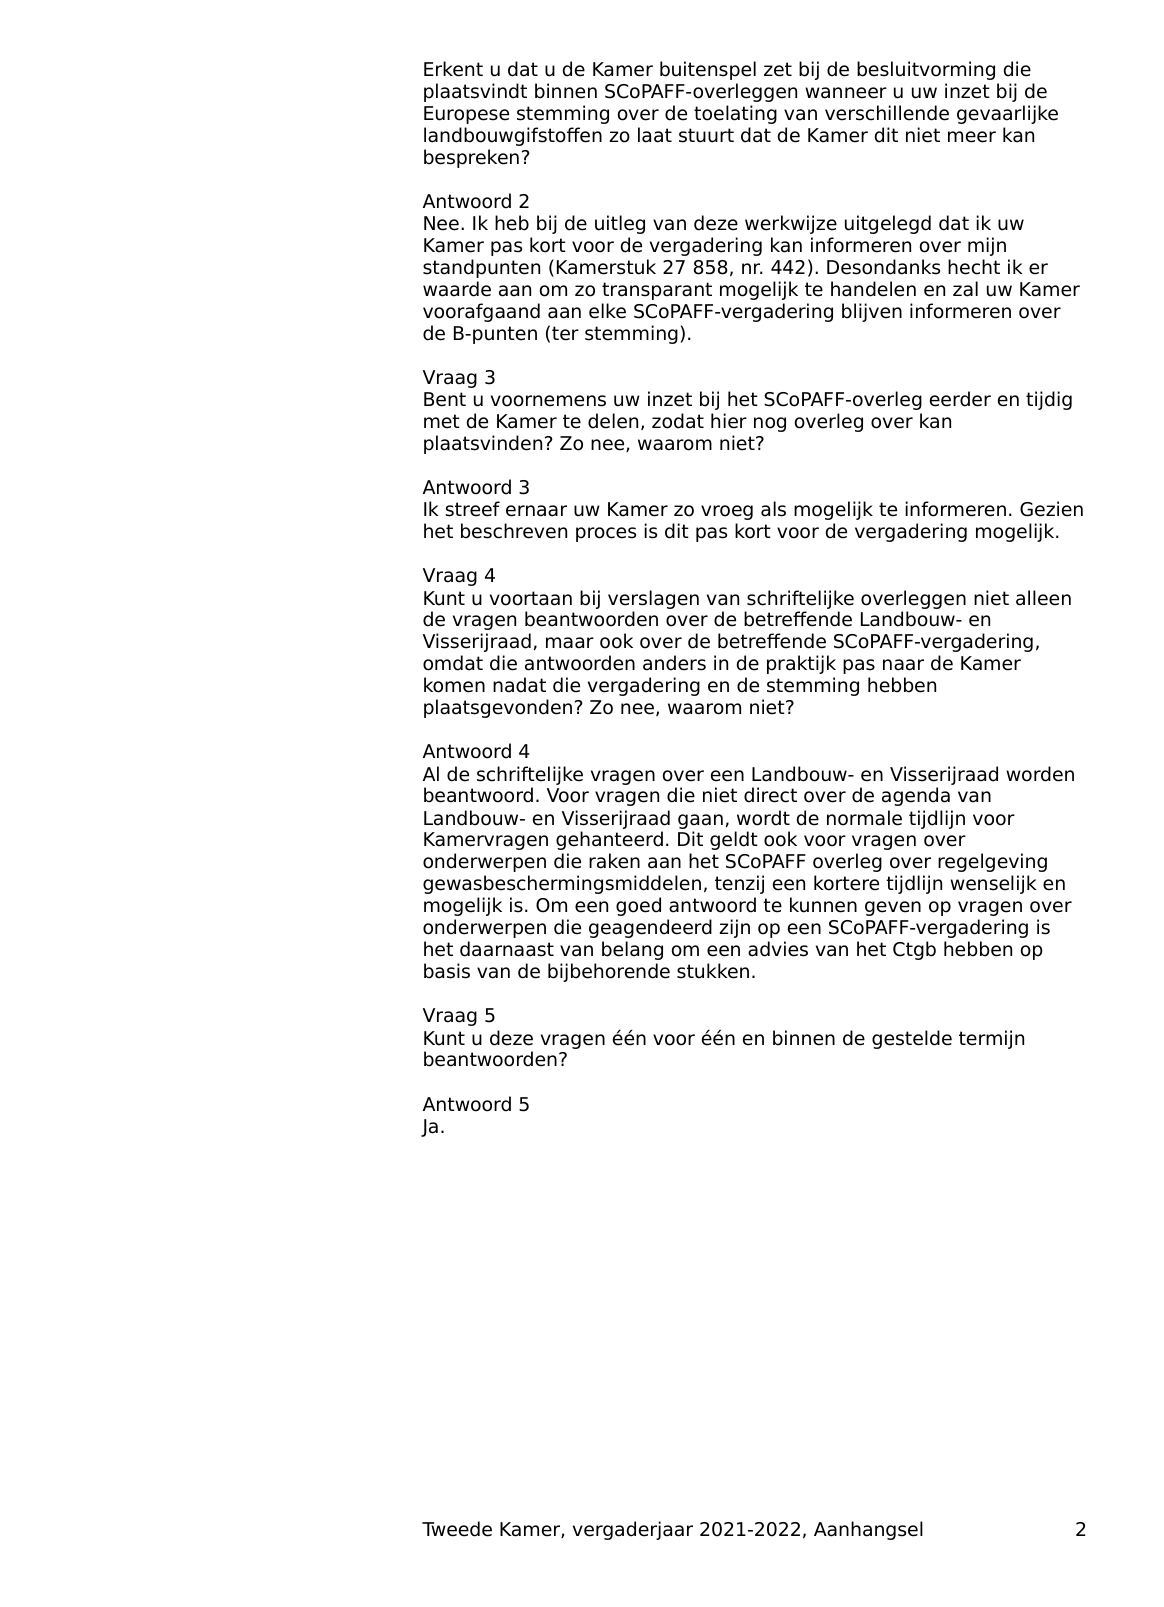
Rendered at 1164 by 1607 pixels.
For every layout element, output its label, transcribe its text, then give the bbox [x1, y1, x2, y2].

text Antwoord 4 [422, 741, 1087, 763]
text Antwoord 5 [422, 1093, 1087, 1116]
text Ja. [422, 1116, 1087, 1137]
text Kunt u voortaan bij verslagen van schriftelijke overleggen niet alleen de vragen beantwoorden over de betreffende Landbouw- en Visserijraad, maar ook over de betreffende SCoPAFF-vergadering, omdat die antwoorden anders in de praktijk pas naar de Kamer komen nadat die vergadering en de stemming hebben plaatsgevonden? Zo nee, waarom niet? [422, 587, 1087, 719]
text Antwoord 3 [422, 477, 1087, 499]
text Antwoord 2 [422, 191, 1087, 213]
text Al de schriftelijke vragen over een Landbouw- en Visserijraad worden beantwoord. Voor vragen die niet direct over de agenda van Landbouw- en Visserijraad gaan, wordt de normale tijdlijn voor Kamervragen gehanteerd. Dit geldt ook voor vragen over onderwerpen die raken aan het SCoPAFF overleg over regelgeving gewasbeschermingsmiddelen, tenzij een kortere tijdlijn wenselijk en mogelijk is. Om een goed antwoord te kunnen geven op vragen over onderwerpen die geagendeerd zijn op een SCoPAFF-vergadering is het daarnaast van belang om een advies van het Ctgb hebben op basis van de bijbehorende stukken. [422, 763, 1087, 983]
text Kunt u deze vragen één voor één en binnen de gestelde termijn beantwoorden? [422, 1027, 1087, 1071]
text Vraag 4 [422, 565, 1087, 587]
text Nee. Ik heb bij de uitleg van deze werkwijze uitgelegd dat ik uw Kamer pas kort voor de vergadering kan informeren over mijn standpunten (Kamerstuk 27 858, nr. 442). Desondanks hecht ik er waarde aan om zo transparant mogelijk te handelen en zal uw Kamer voorafgaand aan elke SCoPAFF-vergadering blijven informeren over de B-punten (ter stemming). [422, 213, 1087, 345]
text Bent u voornemens uw inzet bij het SCoPAFF-overleg eerder en tijdig met de Kamer te delen, zodat hier nog overleg over kan plaatsvinden? Zo nee, waarom niet? [422, 389, 1087, 455]
text Vraag 5 [422, 1005, 1087, 1027]
text Ik streef ernaar uw Kamer zo vroeg als mogelijk te informeren. Gezien het beschreven proces is dit pas kort voor de vergadering mogelijk. [422, 499, 1087, 543]
text Erkent u dat u de Kamer buitenspel zet bij de besluitvorming die plaatsvindt binnen SCoPAFF-overleggen wanneer u uw inzet bij de Europese stemming over de toelating van verschillende gevaarlijke landbouwgifstoffen zo laat stuurt dat de Kamer dit niet meer kan bespreken? [422, 59, 1087, 169]
text Vraag 3 [422, 367, 1087, 389]
